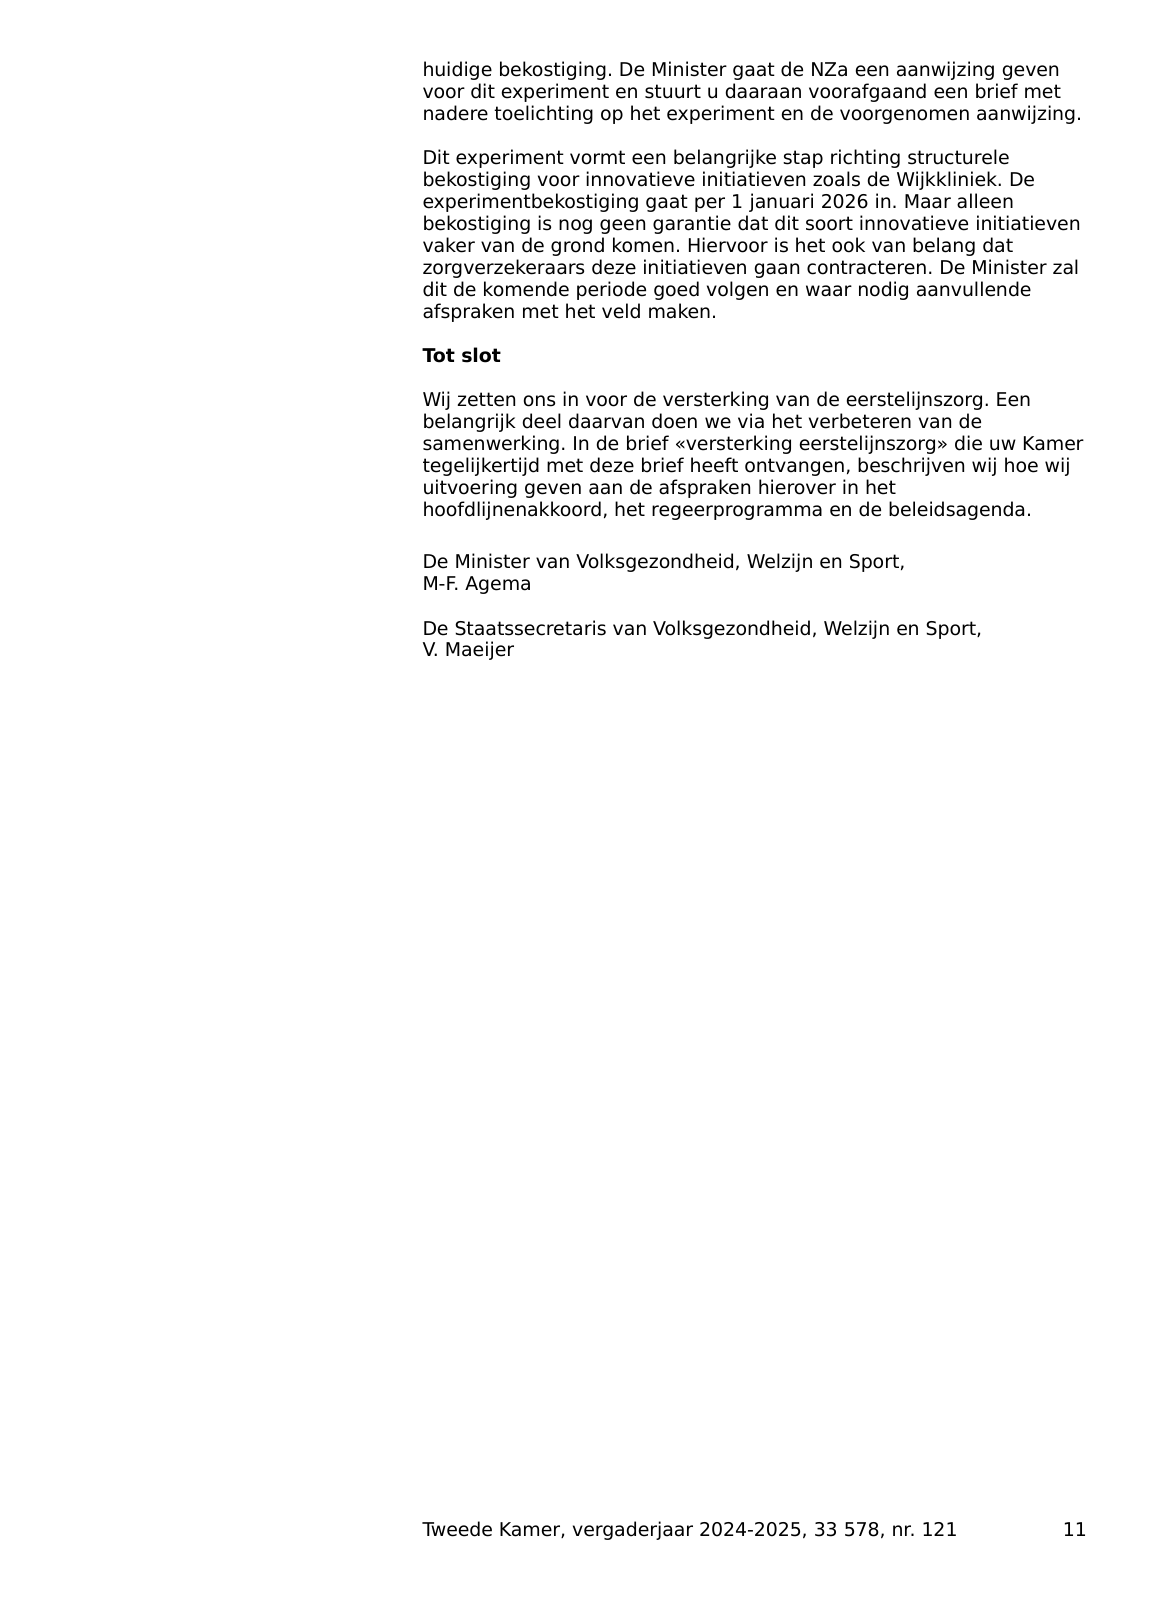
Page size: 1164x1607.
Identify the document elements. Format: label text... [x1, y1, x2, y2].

text Dit experiment vormt een belangrijke stap richting structurele bekostiging voor innovatieve initiatieven zoals de Wijkkliniek. De experimentbekostiging gaat per 1 januari 2026 in. Maar alleen bekostiging is nog geen garantie dat dit soort innovatieve initiatieven vaker van de grond komen. Hiervoor is het ook van belang dat zorgverzekeraars deze initiatieven gaan contracteren. De Minister zal dit de komende periode goed volgen en waar nodig aanvullende afspraken met het veld maken. [422, 147, 1087, 323]
subtitle Tot slot [422, 345, 1087, 367]
text Wij zetten ons in voor de versterking van de eerstelijnszorg. Een belangrijk deel daarvan doen we via het verbeteren van de samenwerking. In de brief «versterking eerstelijnszorg» die uw Kamer tegelijkertijd met deze brief heeft ontvangen, beschrijven wij hoe wij uitvoering geven aan de afspraken hierover in het hoofdlijnenakkoord, het regeerprogramma en de beleidsagenda. [422, 389, 1087, 521]
text De Staatssecretaris van Volksgezondheid, Welzijn en Sport, V. Maeijer [422, 617, 1087, 661]
text huidige bekostiging. De Minister gaat de NZa een aanwijzing geven voor dit experiment en stuurt u daaraan voorafgaand een brief met nadere toelichting op het experiment en de voorgenomen aanwijzing. [422, 59, 1087, 125]
text De Minister van Volksgezondheid, Welzijn en Sport, M-F. Agema [422, 551, 1087, 595]
